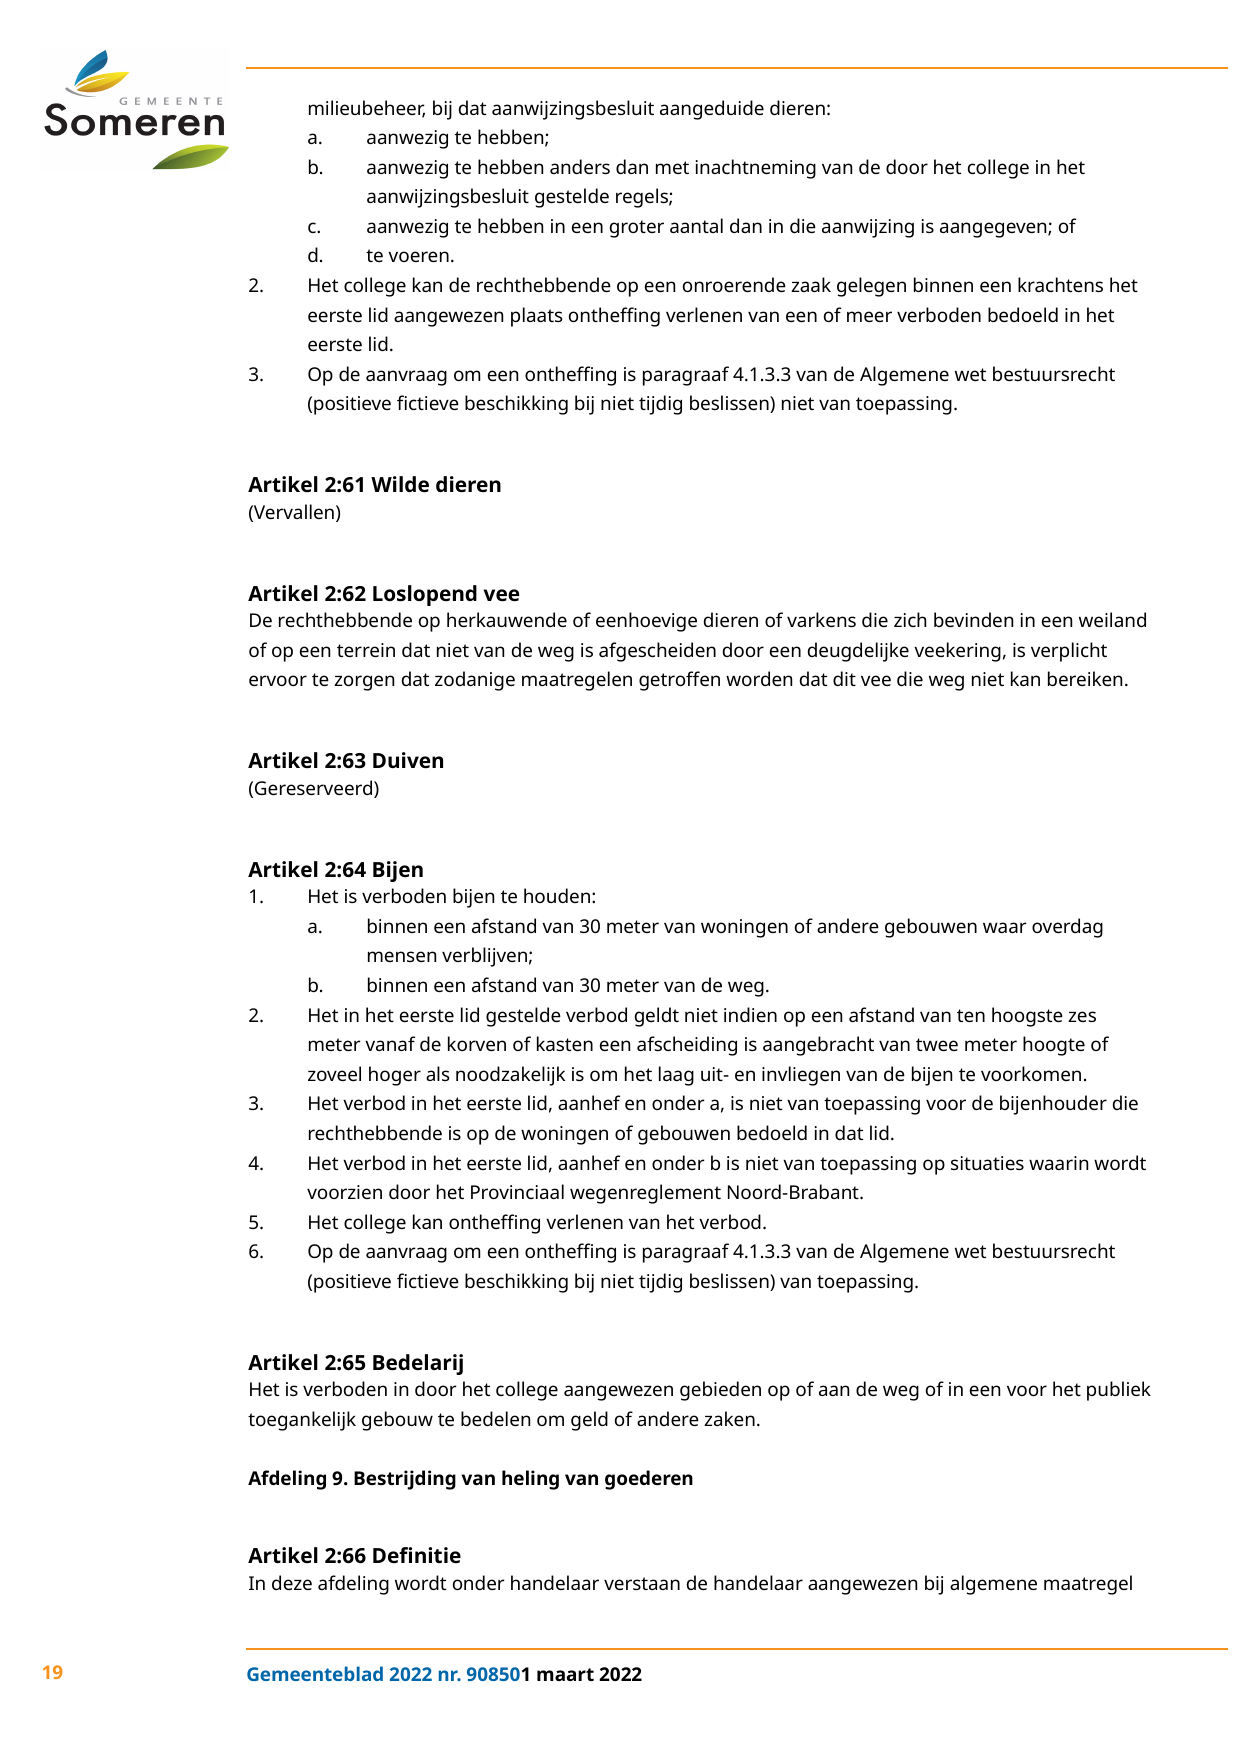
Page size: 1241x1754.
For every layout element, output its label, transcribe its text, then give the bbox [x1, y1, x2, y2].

picture [41, 47, 231, 172]
text Artikel 2:61 Wilde dieren [248, 471, 1152, 499]
text Artikel 2:62 Loslopend vee [248, 579, 1152, 607]
list Op de aanvraag om een ontheffing is paragraaf 4.1.3.3 van de Algemene wet bestuursrecht (positieve fictieve beschikking bij niet tijdig beslissen) niet van toepassing. [248, 361, 1152, 416]
list aanwezig te hebben; [307, 124, 1152, 150]
text Afdeling 9. Bestrijding van heling van goederen [248, 1465, 1152, 1491]
list Het in het eerste lid gestelde verbod geldt niet indien op een afstand van ten hoogste zes meter vanaf de korven of kasten een afscheiding is aangebracht van twee meter hoogte of zoveel hoger als noodzakelijk is om het laag uit- en invliegen van de bijen te voorkomen. [248, 1002, 1152, 1087]
list binnen een afstand van 30 meter van de weg. [307, 972, 1152, 998]
list Het college kan ontheffing verlenen van het verbod. [248, 1209, 1152, 1235]
text Het is verboden in door het college aangewezen gebieden op of aan de weg of in een voor het publiek toegankelijk gebouw te bedelen om geld of andere zaken. [248, 1377, 1152, 1432]
list te voeren. [307, 243, 1152, 268]
list Het is verboden bijen te houden: [248, 883, 1152, 909]
list Op de aanvraag om een ontheffing is paragraaf 4.1.3.3 van de Algemene wet bestuursrecht (positieve fictieve beschikking bij niet tijdig beslissen) van toepassing. [248, 1238, 1152, 1294]
list aanwezig te hebben anders dan met inachtneming van de door het college in het aanwijzingsbesluit gestelde regels; [307, 154, 1152, 209]
text Artikel 2:66 Definitie [248, 1541, 1152, 1570]
text Artikel 2:64 Bijen [248, 855, 1152, 883]
list milieubeheer, bij dat aanwijzingsbesluit aangeduide dieren: [248, 95, 1152, 121]
list aanwezig te hebben in een groter aantal dan in die aanwijzing is aangegeven; of [307, 213, 1152, 239]
list binnen een afstand van 30 meter van woningen of andere gebouwen waar overdag mensen verblijven; [307, 913, 1152, 968]
text Artikel 2:63 Duiven [248, 747, 1152, 775]
text (Gereserveerd) [248, 775, 1152, 801]
list Het verbod in het eerste lid, aanhef en onder a, is niet van toepassing voor de bijenhouder die rechthebbende is op de woningen of gebouwen bedoeld in dat lid. [248, 1091, 1152, 1146]
list Het verbod in het eerste lid, aanhef en onder b is niet van toepassing op situaties waarin wordt voorzien door het Provinciaal wegenreglement Noord-Brabant. [248, 1150, 1152, 1205]
text (Vervallen) [248, 499, 1152, 525]
text De rechthebbende op herkauwende of eenhoevige dieren of varkens die zich bevinden in een weiland of op een terrein dat niet van de weg is afgescheiden door een deugdelijke veekering, is verplicht ervoor te zorgen dat zodanige maatregelen getroffen worden dat dit vee die weg niet kan bereiken. [248, 607, 1152, 692]
list Het college kan de rechthebbende op een onroerende zaak gelegen binnen een krachtens het eerste lid aangewezen plaats ontheffing verlenen van een of meer verboden bedoeld in het eerste lid. [248, 272, 1152, 357]
text Artikel 2:65 Bedelarij [248, 1348, 1152, 1377]
text In deze afdeling wordt onder handelaar verstaan de handelaar aangewezen bij algemene maatregel [248, 1570, 1152, 1596]
